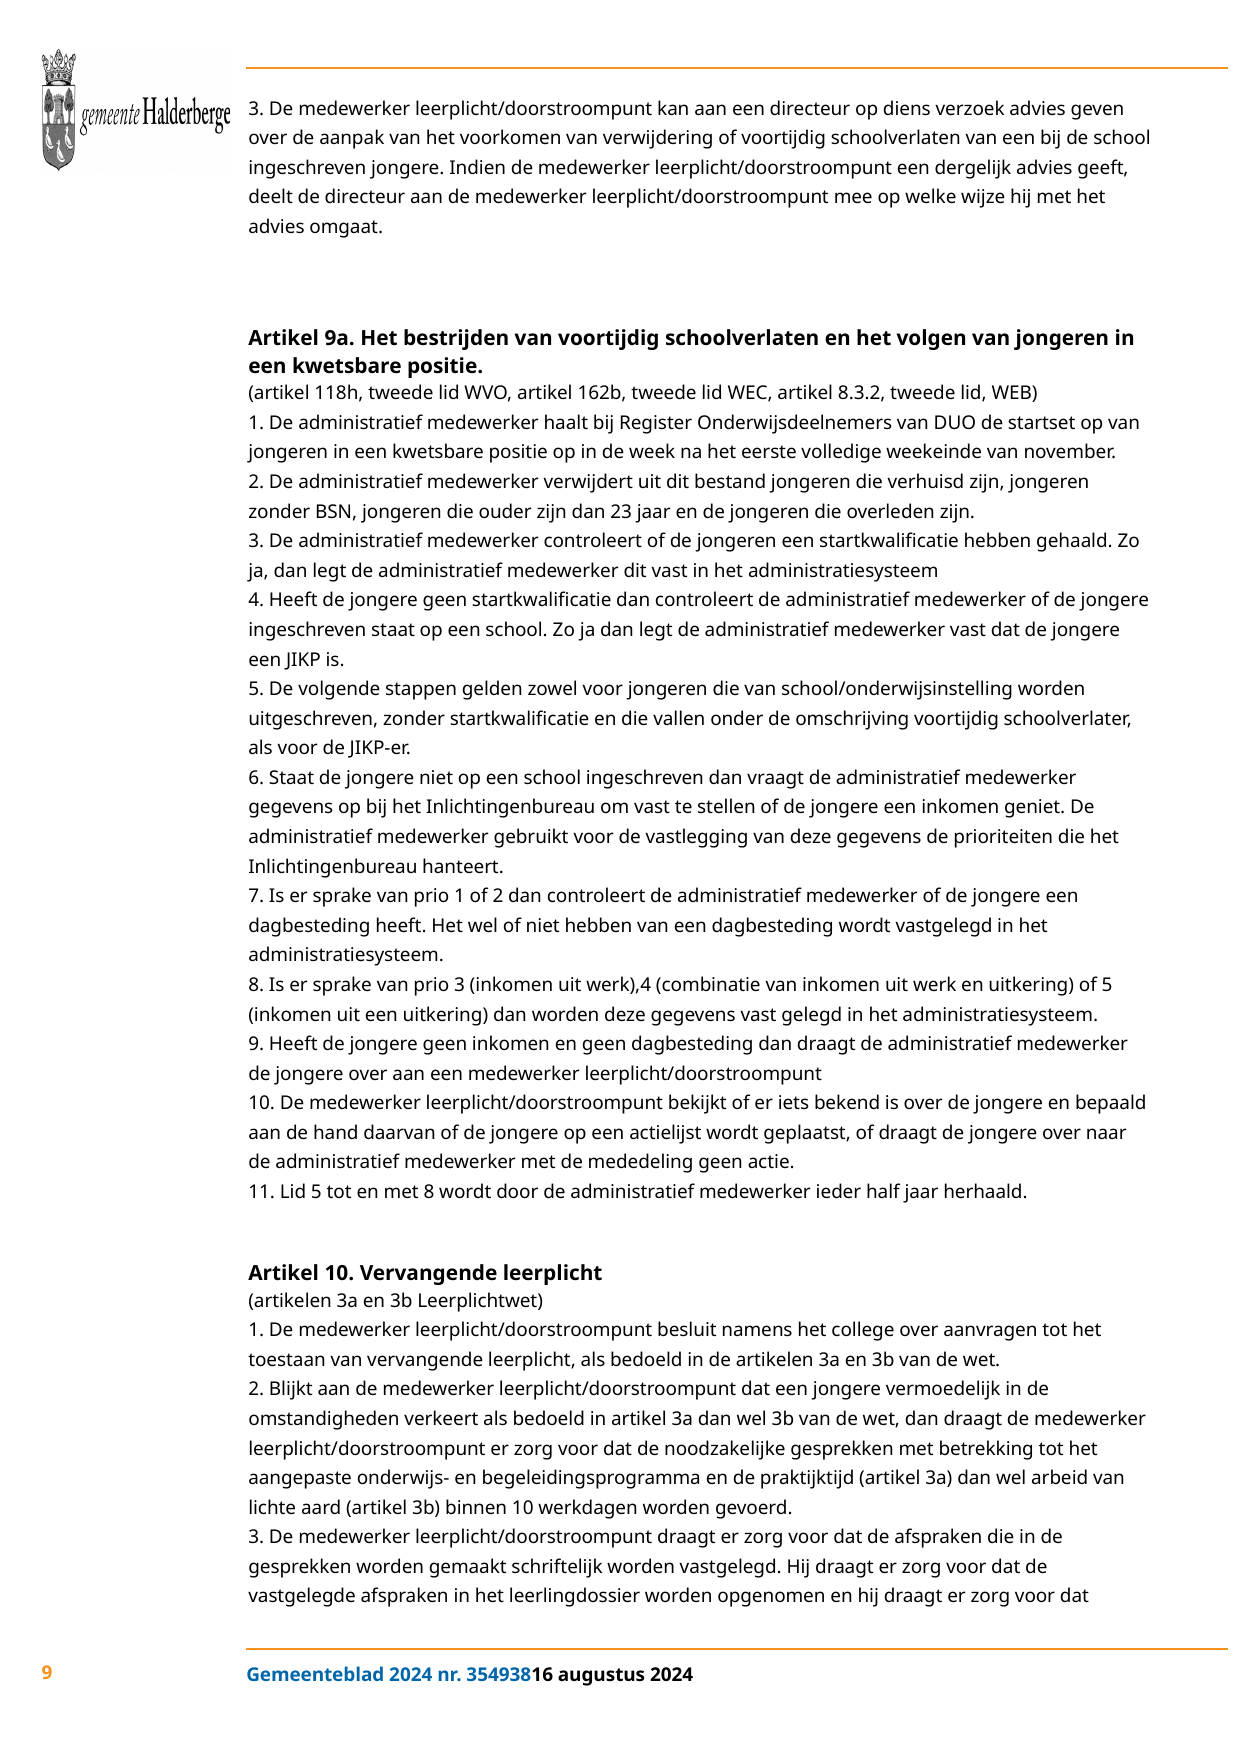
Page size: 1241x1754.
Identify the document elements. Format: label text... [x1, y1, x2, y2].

picture [41, 47, 231, 172]
text Artikel 9a. Het bestrijden van voortijdig schoolverlaten en het volgen van jongeren in een kwetsbare positie. [248, 323, 1152, 379]
text (artikel 118h, tweede lid WVO, artikel 162b, tweede lid WEC, artikel 8.3.2, tweede lid, WEB) [248, 379, 1152, 405]
text 7. Is er sprake van prio 1 of 2 dan controleert de administratief medewerker of de jongere een dagbesteding heeft. Het wel of niet hebben van een dagbesteding wordt vastgelegd in het administratiesysteem. [248, 882, 1152, 967]
text 2. De administratief medewerker verwijdert uit dit bestand jongeren die verhuisd zijn, jongeren zonder BSN, jongeren die ouder zijn dan 23 jaar en de jongeren die overleden zijn. [248, 468, 1152, 524]
text 10. De medewerker leerplicht/doorstroompunt bekijkt of er iets bekend is over de jongere en bepaald aan de hand daarvan of de jongere op een actielijst wordt geplaatst, of draagt de jongere over naar de administratief medewerker met de mededeling geen actie. [248, 1089, 1152, 1174]
text 1. De administratief medewerker haalt bij Register Onderwijsdeelnemers van DUO de startset op van jongeren in een kwetsbare positie op in de week na het eerste volledige weekeinde van november. [248, 409, 1152, 464]
text 6. Staat de jongere niet op een school ingeschreven dan vraagt de administratief medewerker gegevens op bij het Inlichtingenbureau om vast te stellen of de jongere een inkomen geniet. De administratief medewerker gebruikt voor de vastlegging van deze gegevens de prioriteiten die het Inlichtingenbureau hanteert. [248, 764, 1152, 879]
text 4. Heeft de jongere geen startkwalificatie dan controleert de administratief medewerker of de jongere ingeschreven staat op een school. Zo ja dan legt de administratief medewerker vast dat de jongere een JIKP is. [248, 587, 1152, 672]
text Artikel 10. Vervangende leerplicht [248, 1258, 1152, 1287]
text 2. Blijkt aan de medewerker leerplicht/doorstroompunt dat een jongere vermoedelijk in de omstandigheden verkeert als bedoeld in artikel 3a dan wel 3b van de wet, dan draagt de medewerker leerplicht/doorstroompunt er zorg voor dat de noodzakelijke gesprekken met betrekking tot het aangepaste onderwijs- en begeleidingsprogramma en de praktijktijd (artikel 3a) dan wel arbeid van lichte aard (artikel 3b) binnen 10 werkdagen worden gevoerd. [248, 1376, 1152, 1519]
text 3. De administratief medewerker controleert of de jongeren een startkwalificatie hebben gehaald. Zo ja, dan legt de administratief medewerker dit vast in het administratiesysteem [248, 527, 1152, 583]
text 3. De medewerker leerplicht/doorstroompunt kan aan een directeur op diens verzoek advies geven over de aanpak van het voorkomen van verwijdering of voortijdig schoolverlaten van een bij de school ingeschreven jongere. Indien de medewerker leerplicht/doorstroompunt een dergelijk advies geeft, deelt de directeur aan de medewerker leerplicht/doorstroompunt mee op welke wijze hij met het advies omgaat. [248, 95, 1152, 239]
text 8. Is er sprake van prio 3 (inkomen uit werk),4 (combinatie van inkomen uit werk en uitkering) of 5 (inkomen uit een uitkering) dan worden deze gegevens vast gelegd in het administratiesysteem. [248, 971, 1152, 1027]
text 3. De medewerker leerplicht/doorstroompunt draagt er zorg voor dat de afspraken die in de gesprekken worden gemaakt schriftelijk worden vastgelegd. Hij draagt er zorg voor dat de vastgelegde afspraken in het leerlingdossier worden opgenomen en hij draagt er zorg voor dat [248, 1523, 1152, 1608]
text (artikelen 3a en 3b Leerplichtwet) [248, 1287, 1152, 1312]
text 5. De volgende stappen gelden zowel voor jongeren die van school/onderwijsinstelling worden uitgeschreven, zonder startkwalificatie en die vallen onder de omschrijving voortijdig schoolverlater, als voor de JIKP-er. [248, 675, 1152, 760]
text 9. Heeft de jongere geen inkomen en geen dagbesteding dan draagt de administratief medewerker de jongere over aan een medewerker leerplicht/doorstroompunt [248, 1030, 1152, 1086]
text 11. Lid 5 tot en met 8 wordt door de administratief medewerker ieder half jaar herhaald. [248, 1178, 1152, 1204]
text 1. De medewerker leerplicht/doorstroompunt besluit namens het college over aanvragen tot het toestaan van vervangende leerplicht, als bedoeld in de artikelen 3a en 3b van de wet. [248, 1316, 1152, 1372]
